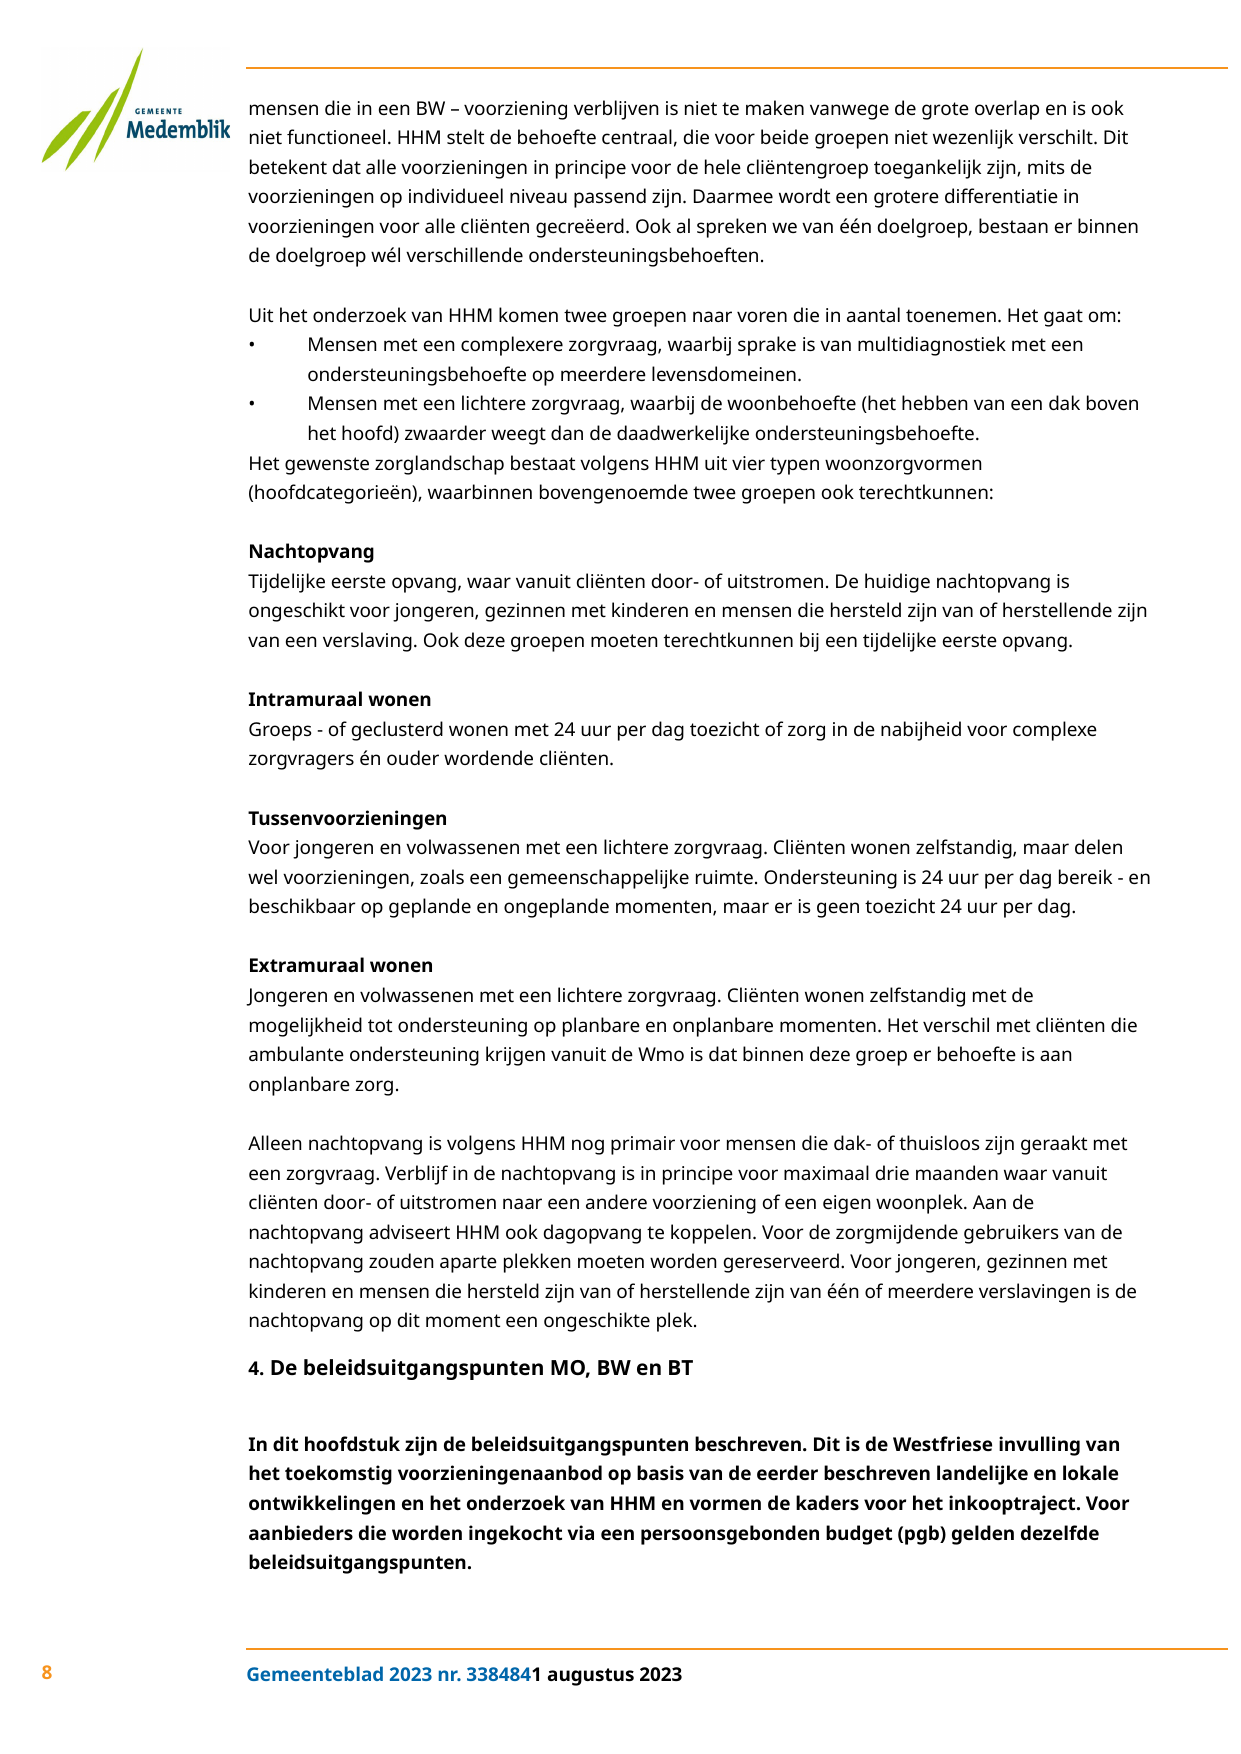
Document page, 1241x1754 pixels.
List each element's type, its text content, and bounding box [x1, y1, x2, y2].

text Uit het onderzoek van HHM komen twee groepen naar voren die in aantal toenemen. Het gaat om: [248, 302, 1152, 328]
list Mensen met een lichtere zorgvraag, waarbij de woonbehoefte (het hebben van een dak boven het hoofd) zwaarder weegt dan de daadwerkelijke ondersteuningsbehoefte. [248, 391, 1152, 446]
text mensen die in een BW – voorziening verblijven is niet te maken vanwege de grote overlap en is ook niet functioneel. HHM stelt de behoefte centraal, die voor beide groepen niet wezenlijk verschilt. Dit betekent dat alle voorzieningen in principe voor de hele cliëntengroep toegankelijk zijn, mits de voorzieningen op individueel niveau passend zijn. Daarmee wordt een grotere differentiatie in voorzieningen voor alle cliënten gecreëerd. Ook al spreken we van één doelgroep, bestaan er binnen de doelgroep wél verschillende ondersteuningsbehoeften. [248, 95, 1152, 268]
list Mensen met een complexere zorgvraag, waarbij sprake is van multidiagnostiek met een ondersteuningsbehoefte op meerdere levensdomeinen. [248, 331, 1152, 387]
text Groeps - of geclusterd wonen met 24 uur per dag toezicht of zorg in de nabijheid voor complexe zorgvragers én ouder wordende cliënten. [248, 716, 1152, 771]
text Jongeren en volwassenen met een lichtere zorgvraag. Cliënten wonen zelfstandig met de mogelijkheid tot ondersteuning op planbare en onplanbare momenten. Het verschil met cliënten die ambulante ondersteuning krijgen vanuit de Wmo is dat binnen deze groep er behoefte is aan onplanbare zorg. [248, 982, 1152, 1097]
text Voor jongeren en volwassenen met een lichtere zorgvraag. Cliënten wonen zelfstandig, maar delen wel voorzieningen, zoals een gemeenschappelijke ruimte. Ondersteuning is 24 uur per dag bereik - en beschikbaar op geplande en ongeplande momenten, maar er is geen toezicht 24 uur per dag. [248, 834, 1152, 919]
text Alleen nachtopvang is volgens HHM nog primair voor mensen die dak- of thuisloos zijn geraakt met een zorgvraag. Verblijf in de nachtopvang is in principe voor maximaal drie maanden waar vanuit cliënten door- of uitstromen naar een andere voorziening of een eigen woonplek. Aan de nachtopvang adviseert HHM ook dagopvang te koppelen. Voor de zorgmijdende gebruikers van de nachtopvang zouden aparte plekken moeten worden gereserveerd. Voor jongeren, gezinnen met kinderen en mensen die hersteld zijn van of herstellende zijn van één of meerdere verslavingen is de nachtopvang op dit moment een ongeschikte plek. [248, 1130, 1152, 1333]
text Nachtopvang [248, 538, 1152, 564]
picture [41, 47, 231, 172]
text 4. De beleidsuitgangspunten MO, BW en BT [248, 1353, 1152, 1382]
text Tussenvoorzieningen [248, 805, 1152, 831]
text In dit hoofdstuk zijn de beleidsuitgangspunten beschreven. Dit is de Westfriese invulling van het toekomstig voorzieningenaanbod op basis van de eerder beschreven landelijke en lokale ontwikkelingen en het onderzoek van HHM en vormen de kaders voor het inkooptraject. Voor aanbieders die worden ingekocht via een persoonsgebonden budget (pgb) gelden dezelfde beleidsuitgangspunten. [248, 1431, 1152, 1575]
text Extramuraal wonen [248, 953, 1152, 978]
text Intramuraal wonen [248, 686, 1152, 712]
text Het gewenste zorglandschap bestaat volgens HHM uit vier typen woonzorgvormen [248, 450, 1152, 476]
text (hoofdcategorieën), waarbinnen bovengenoemde twee groepen ook terechtkunnen: [248, 479, 1152, 505]
text Tijdelijke eerste opvang, waar vanuit cliënten door- of uitstromen. De huidige nachtopvang is ongeschikt voor jongeren, gezinnen met kinderen en mensen die hersteld zijn van of herstellende zijn van een verslaving. Ook deze groepen moeten terechtkunnen bij een tijdelijke eerste opvang. [248, 568, 1152, 653]
